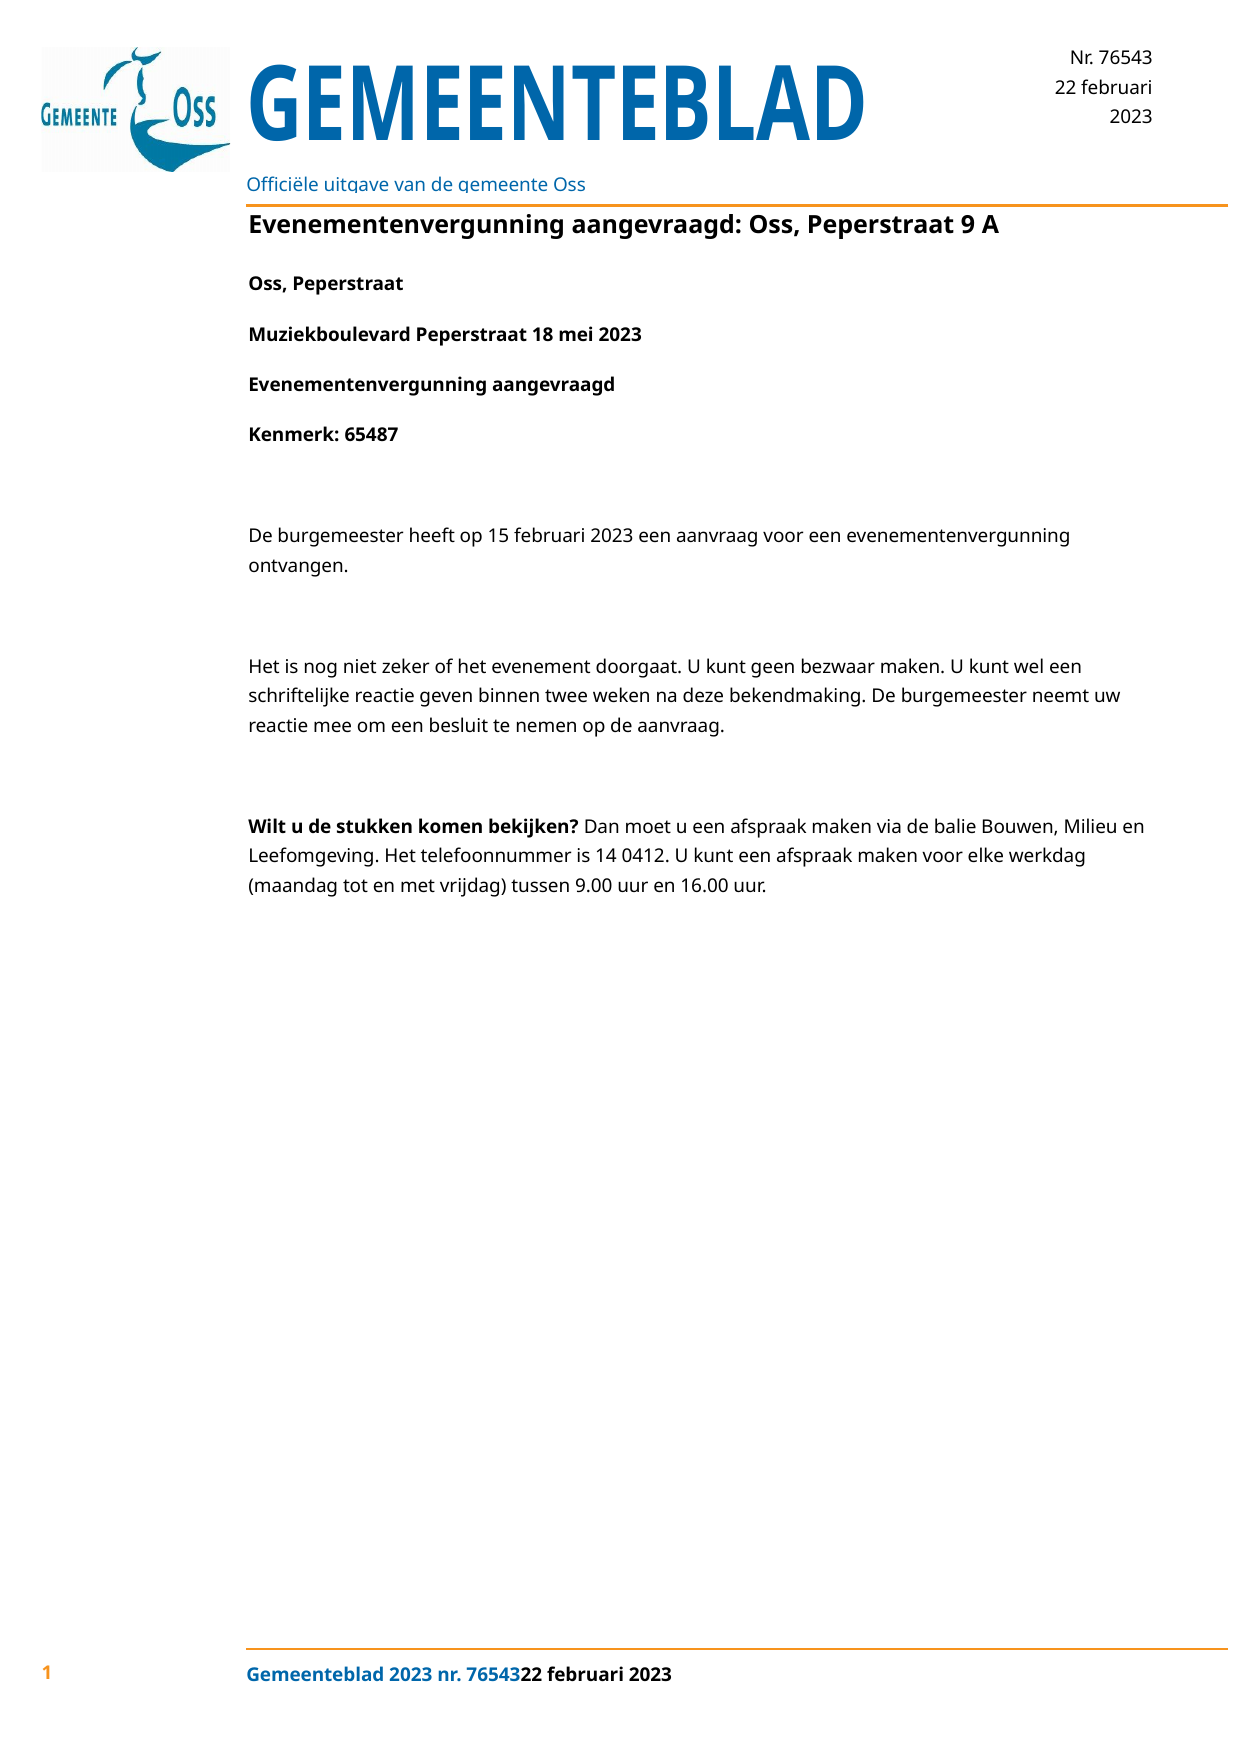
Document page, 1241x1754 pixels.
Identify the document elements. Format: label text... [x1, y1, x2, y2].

picture [41, 47, 231, 172]
text De burgemeester heeft op 15 februari 2023 een aanvraag voor een evenementenvergunning ontvangen. [248, 522, 1152, 578]
text Kenmerk: 65487 [248, 422, 1152, 447]
text Muziekboulevard Peperstraat 18 mei 2023 [248, 321, 1152, 346]
text Het is nog niet zeker of het evenement doorgaat. U kunt geen bezwaar maken. U kunt wel een schriftelijke reactie geven binnen twee weken na deze bekendmaking. De burgemeester neemt uw reactie mee om een besluit te nemen op de aanvraag. [248, 653, 1152, 738]
text Evenementenvergunning aangevraagd [248, 371, 1152, 397]
text Oss, Peperstraat [248, 270, 1152, 296]
text Evenementenvergunning aangevraagd: Oss, Peperstraat 9 A [248, 207, 1152, 241]
text Wilt u de stukken komen bekijken? Dan moet u een afspraak maken via de balie Bouwen, Milieu en Leefomgeving. Het telefoonnummer is 14 0412. U kunt een afspraak maken voor elke werkdag (maandag tot en met vrijdag) tussen 9.00 uur en 16.00 uur. [248, 813, 1152, 898]
